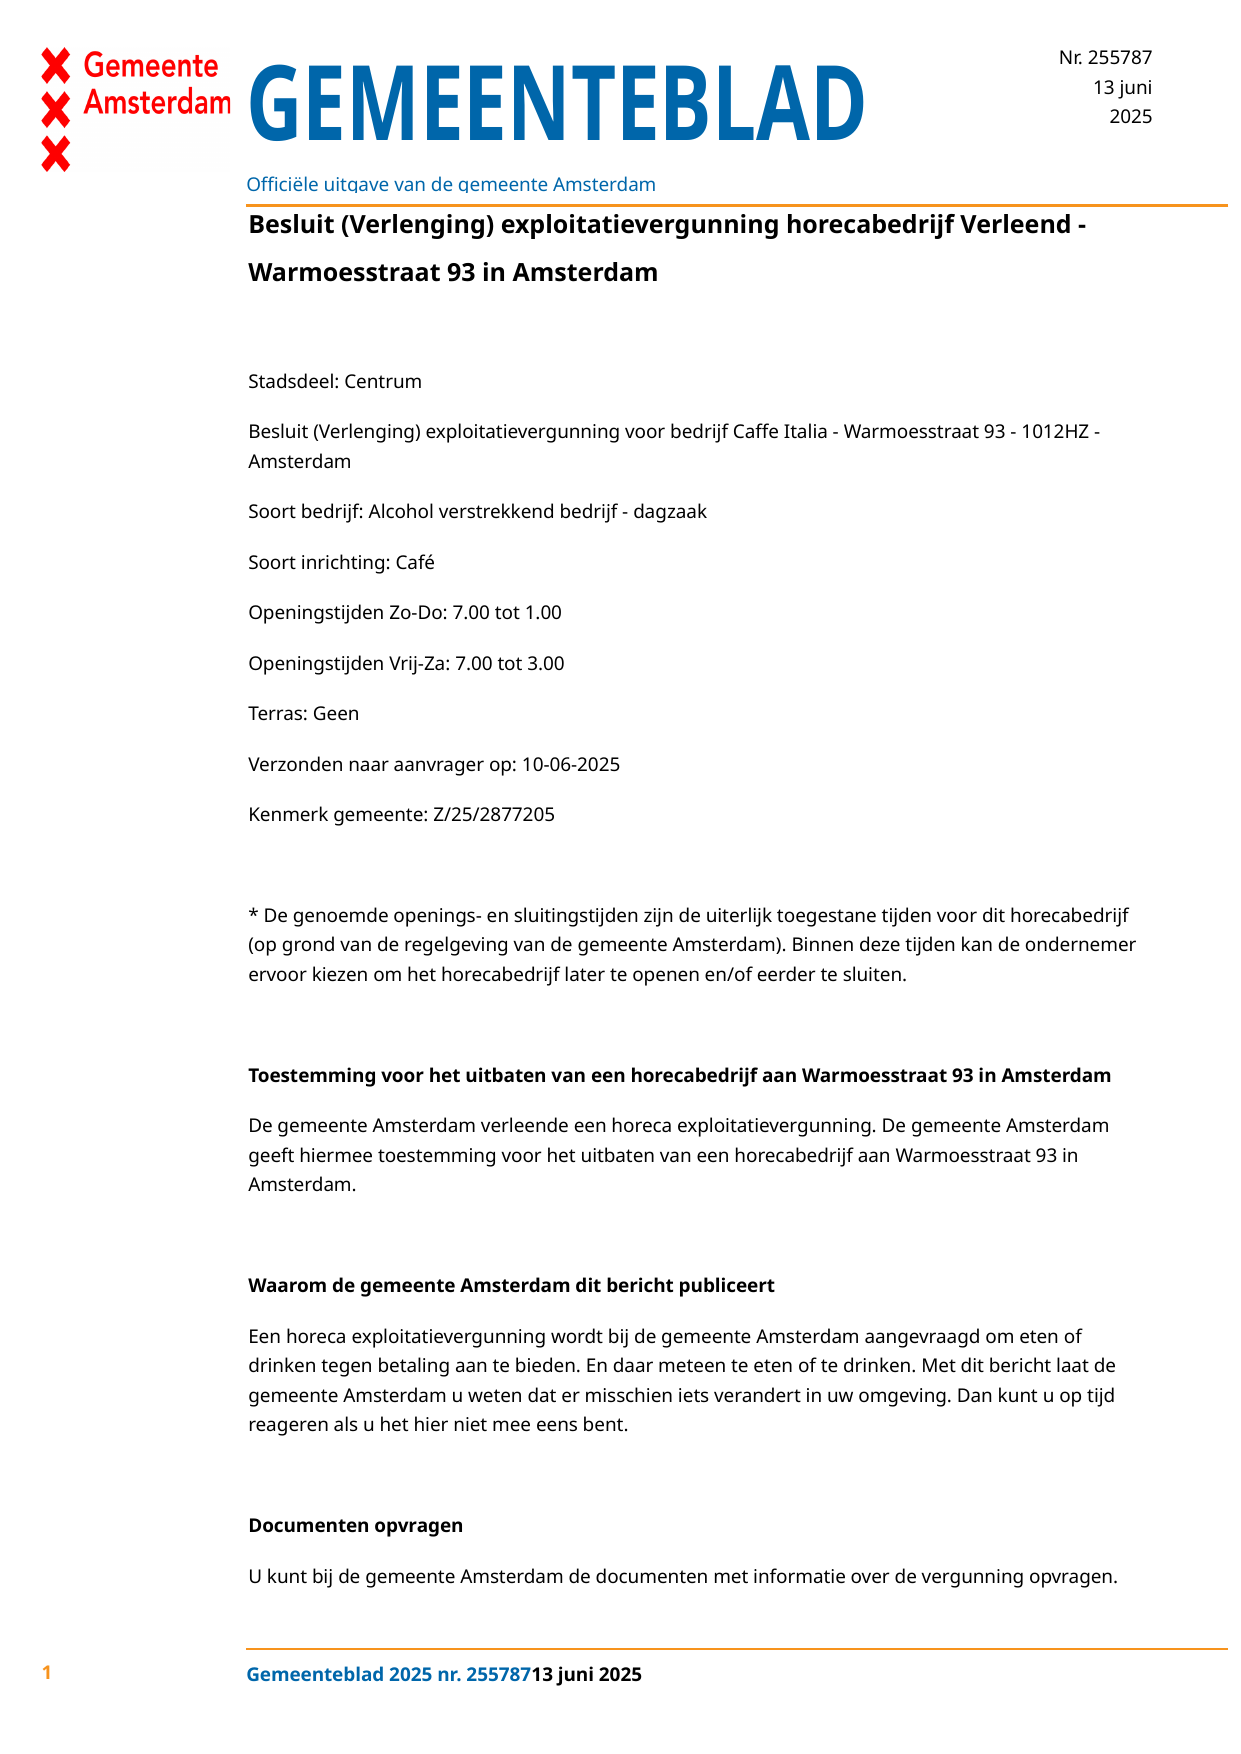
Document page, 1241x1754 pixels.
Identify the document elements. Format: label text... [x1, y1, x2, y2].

text Besluit (Verlenging) exploitatievergunning horecabedrijf Verleend - Warmoesstraat 93 in Amsterdam [248, 207, 1152, 288]
text Kenmerk gemeente: Z/25/2877205 [248, 801, 1152, 827]
text Verzonden naar aanvrager op: 10-06-2025 [248, 751, 1152, 777]
text Openingstijden Vrij-Za: 7.00 tot 3.00 [248, 650, 1152, 676]
text Openingstijden Zo-Do: 7.00 tot 1.00 [248, 599, 1152, 625]
text Soort inrichting: Café [248, 549, 1152, 575]
text Soort bedrijf: Alcohol verstrekkend bedrijf - dagzaak [248, 499, 1152, 524]
text Besluit (Verlenging) exploitatievergunning voor bedrijf Caffe Italia - Warmoesstraat 93 - 1012HZ - Amsterdam [248, 419, 1152, 474]
text Stadsdeel: Centrum [248, 368, 1152, 394]
text De gemeente Amsterdam verleende een horeca exploitatievergunning. De gemeente Amsterdam geeft hiermee toestemming voor het uitbaten van een horecabedrijf aan Warmoesstraat 93 in Amsterdam. [248, 1112, 1152, 1197]
text U kunt bij de gemeente Amsterdam de documenten met informatie over de vergunning opvragen. [248, 1563, 1152, 1589]
text Terras: Geen [248, 700, 1152, 726]
text Toestemming voor het uitbaten van een horecabedrijf aan Warmoesstraat 93 in Amsterdam [248, 1062, 1152, 1088]
text Documenten opvragen [248, 1512, 1152, 1538]
picture [41, 47, 231, 172]
text * De genoemde openings- en sluitingstijden zijn de uiterlijk toegestane tijden voor dit horecabedrijf (op grond van de regelgeving van de gemeente Amsterdam). Binnen deze tijden kan de ondernemer ervoor kiezen om het horecabedrijf later te openen en/of eerder te sluiten. [248, 902, 1152, 987]
text Een horeca exploitatievergunning wordt bij de gemeente Amsterdam aangevraagd om eten of drinken tegen betaling aan te bieden. En daar meteen te eten of te drinken. Met dit bericht laat de gemeente Amsterdam u weten dat er misschien iets verandert in uw omgeving. Dan kunt u op tijd reageren als u het hier niet mee eens bent. [248, 1323, 1152, 1437]
text Waarom de gemeente Amsterdam dit bericht publiceert [248, 1272, 1152, 1298]
